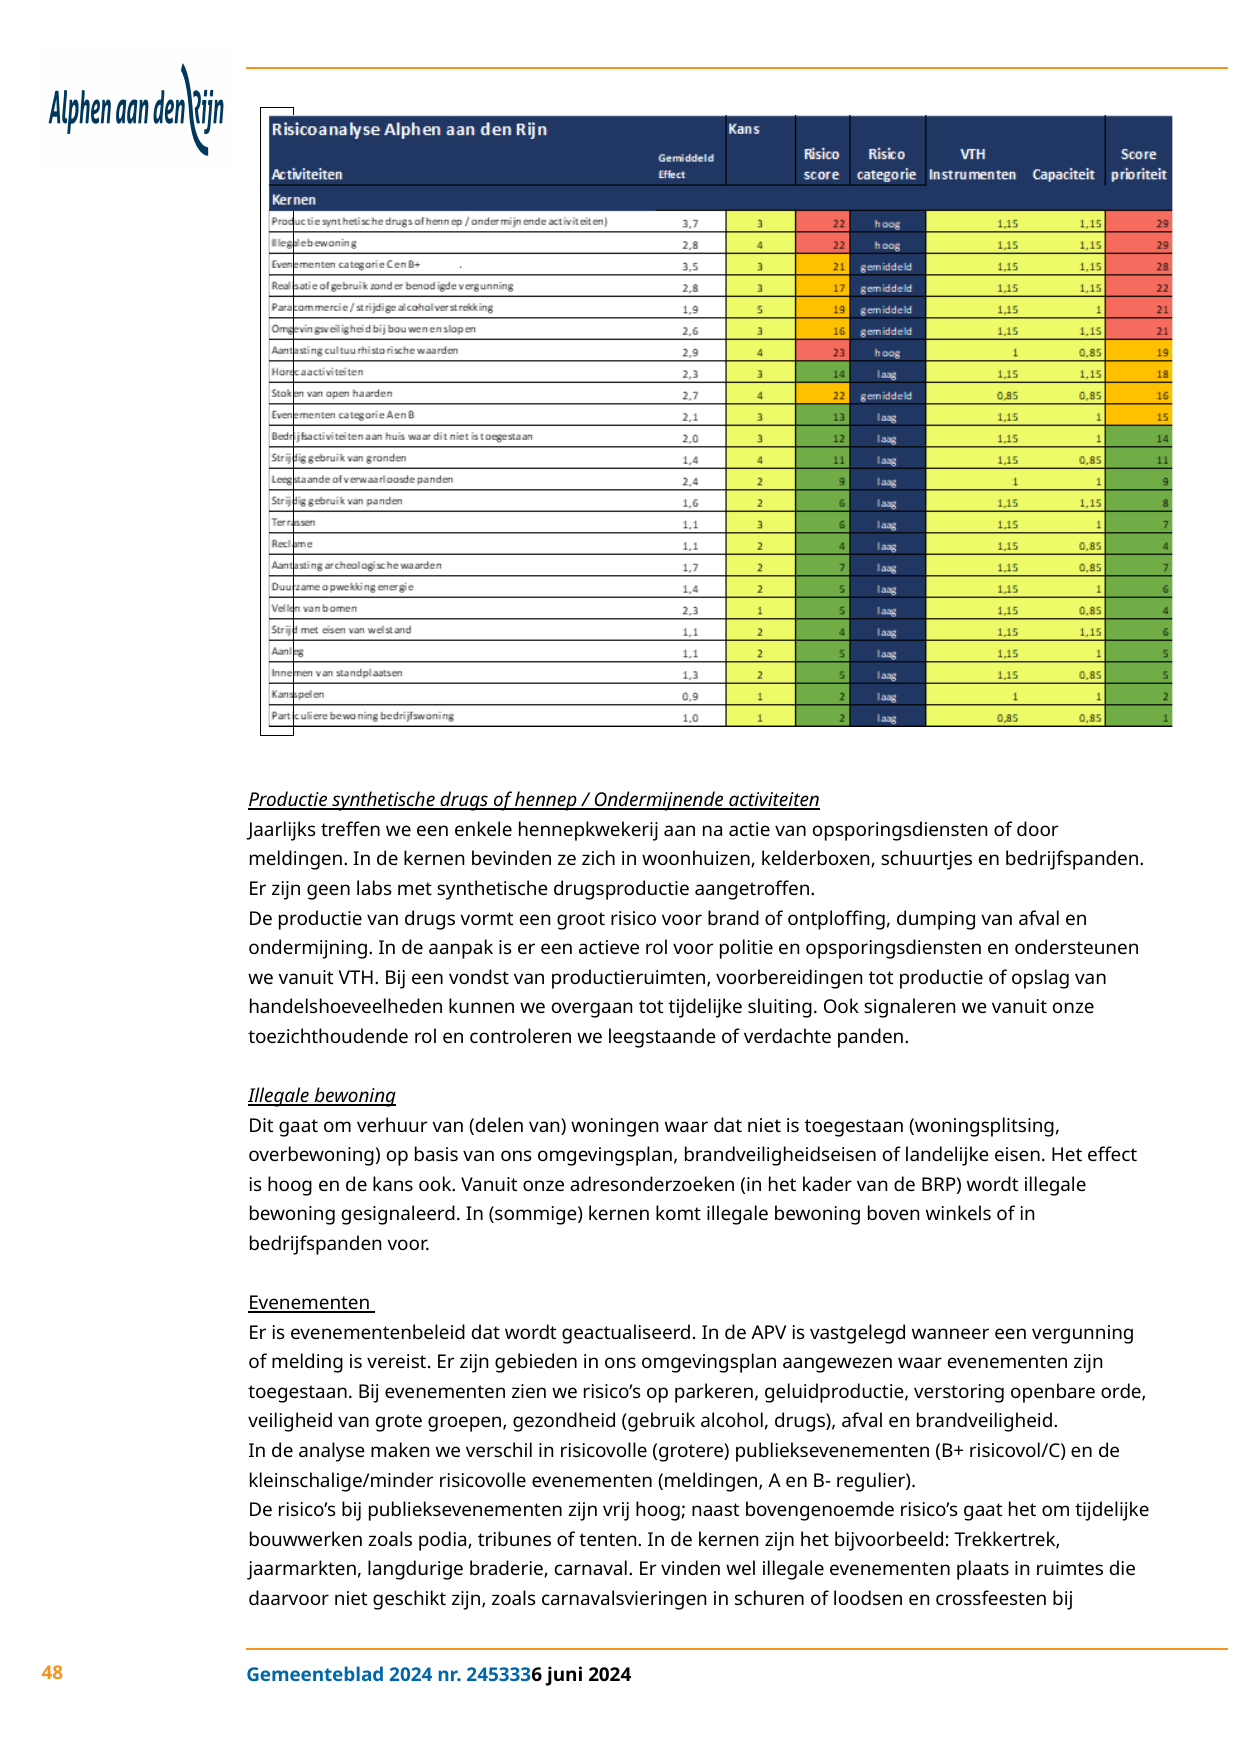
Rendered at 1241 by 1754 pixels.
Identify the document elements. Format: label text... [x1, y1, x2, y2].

text Jaarlijks treffen we een enkele hennepkwekerij aan na actie van opsporingsdiensten of door meldingen. In de kernen bevinden ze zich in woonhuizen, kelderboxen, schuurtjes en bedrijfspanden. Er zijn geen labs met synthetische drugsproductie aangetroffen. [248, 816, 1152, 901]
text De risico’s bij publieksevenementen zijn vrij hoog; naast bovengenoemde risico’s gaat het om tijdelijke bouwwerken zoals podia, tribunes of tenten. In de kernen zijn het bijvoorbeeld: Trekkertrek, jaarmarkten, langdurige braderie, carnaval. Er vinden wel illegale evenementen plaats in ruimtes die daarvoor niet geschikt zijn, zoals carnavalsvieringen in schuren of loodsen en crossfeesten bij [248, 1496, 1152, 1611]
picture [41, 47, 231, 172]
picture [268, 115, 1173, 727]
text In de analyse maken we verschil in risicovolle (grotere) publieksevenementen (B+ risicovol/C) en de kleinschalige/minder risicovolle evenementen (meldingen, A en B- regulier). [248, 1437, 1152, 1492]
text Evenementen [248, 1289, 1152, 1315]
text Dit gaat om verhuur van (delen van) woningen waar dat niet is toegestaan (woningsplitsing, overbewoning) op basis van ons omgevingsplan, brandveiligheidseisen of landelijke eisen. Het effect is hoog en de kans ook. Vanuit onze adresonderzoeken (in het kader van de BRP) wordt illegale bewoning gesignaleerd. In (sommige) kernen komt illegale bewoning boven winkels of in bedrijfspanden voor. [248, 1112, 1152, 1256]
text De productie van drugs vormt een groot risico voor brand of ontploffing, dumping van afval en ondermijning. In de aanpak is er een actieve rol voor politie en opsporingsdiensten en ondersteunen we vanuit VTH. Bij een vondst van productieruimten, voorbereidingen tot productie of opslag van handelshoeveelheden kunnen we overgaan tot tijdelijke sluiting. Ook signaleren we vanuit onze toezichthoudende rol en controleren we leegstaande of verdachte panden. [248, 905, 1152, 1049]
text Illegale bewoning [248, 1082, 1152, 1108]
text Productie synthetische drugs of hennep / Ondermijnende activiteiten [248, 786, 1152, 812]
text Er is evenementenbeleid dat wordt geactualiseerd. In de APV is vastgelegd wanneer een vergunning of melding is vereist. Er zijn gebieden in ons omgevingsplan aangewezen waar evenementen zijn toegestaan. Bij evenementen zien we risico’s op parkeren, geluidproductie, verstoring openbare orde, veiligheid van grote groepen, gezondheid (gebruik alcohol, drugs), afval en brandveiligheid. [248, 1319, 1152, 1433]
